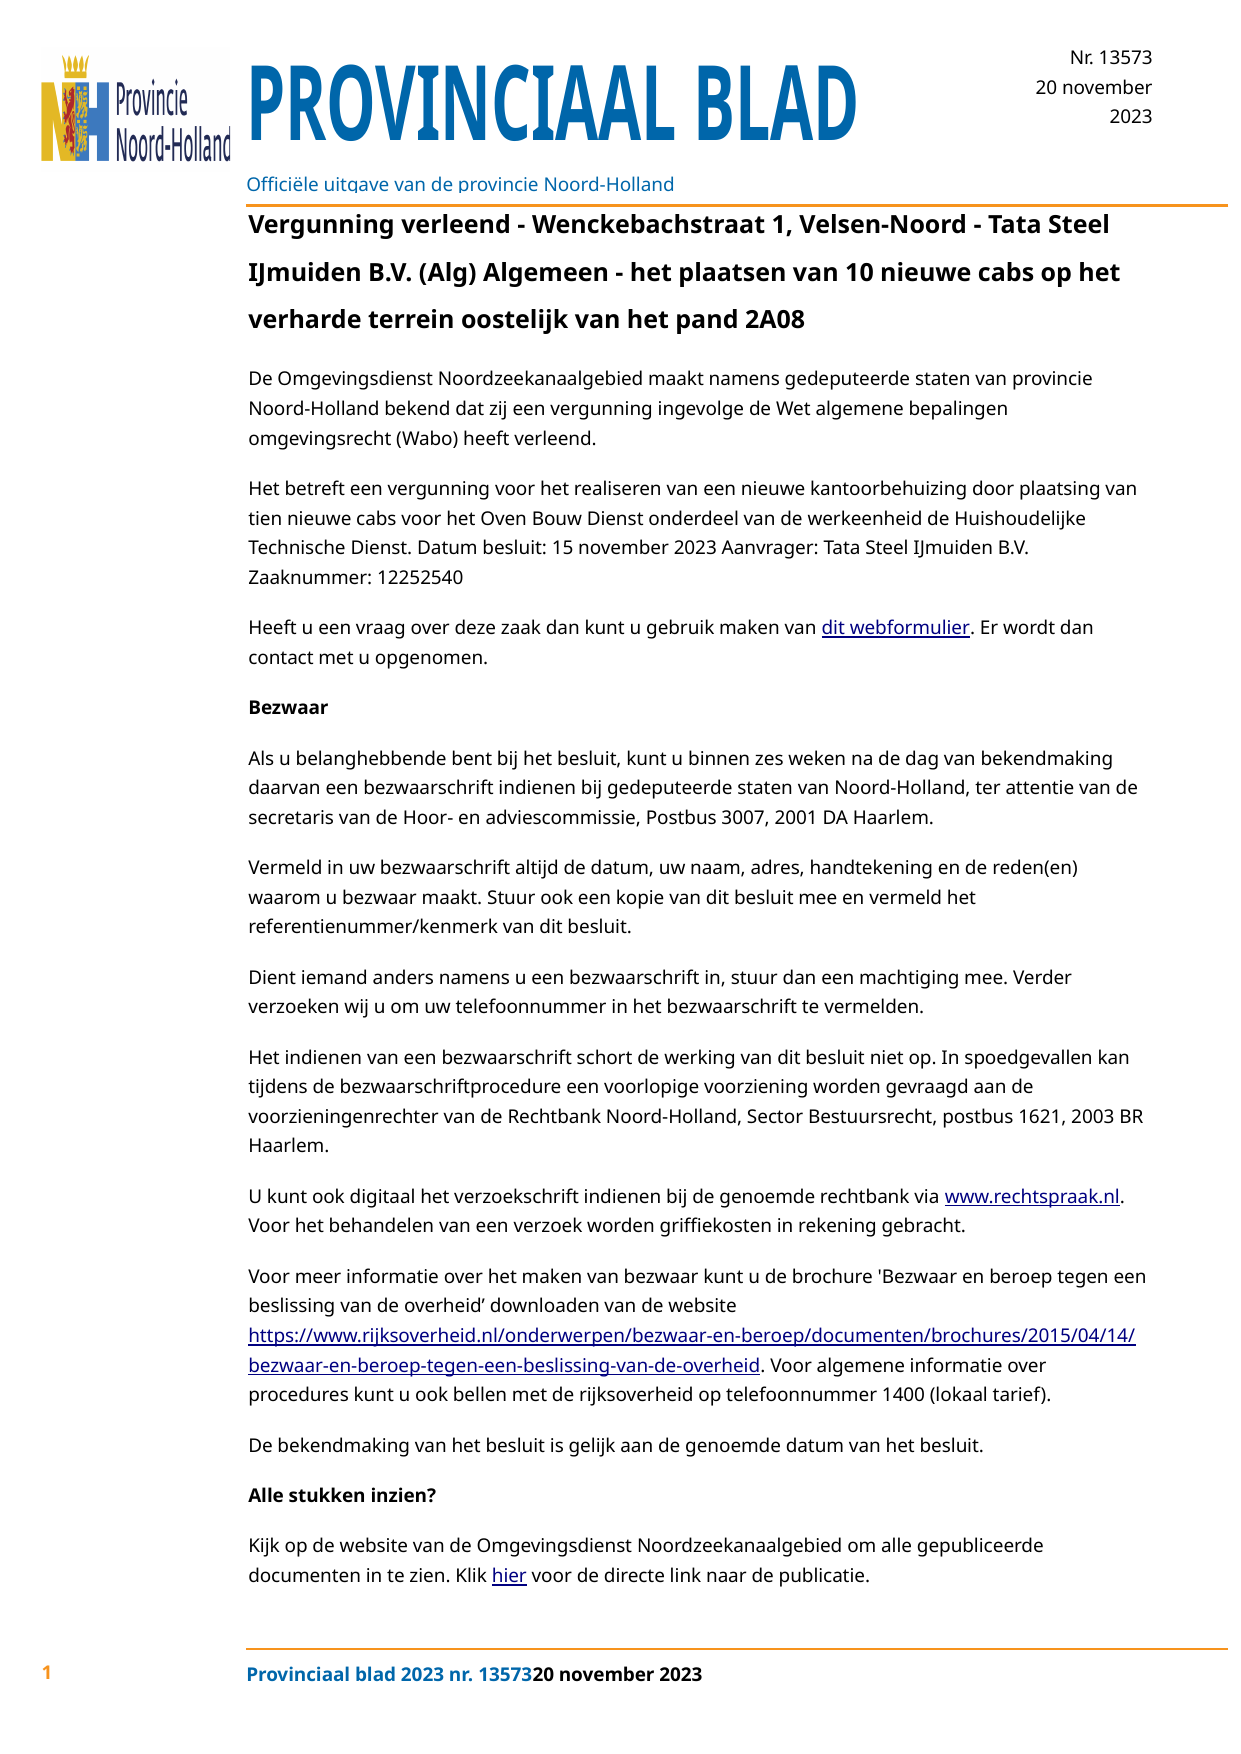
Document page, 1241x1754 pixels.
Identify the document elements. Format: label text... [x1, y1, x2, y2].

text Heeft u een vraag over deze zaak dan kunt u gebruik maken van dit webformulier. Er wordt dan contact met u opgenomen. [248, 614, 1152, 669]
text Kijk op de website van de Omgevingsdienst Noordzeekanaalgebied om alle gepubliceerde documenten in te zien. Klik hier voor de directe link naar de publicatie. [248, 1533, 1152, 1588]
picture [41, 47, 231, 172]
text De bekendmaking van het besluit is gelijk aan de genoemde datum van het besluit. [248, 1432, 1152, 1457]
text Vergunning verleend - Wenckebachstraat 1, Velsen-Noord - Tata Steel IJmuiden B.V. (Alg) Algemeen - het plaatsen van 10 nieuwe cabs op het verharde terrein oostelijk van het pand 2A08 [248, 207, 1152, 336]
text De Omgevingsdienst Noordzeekanaalgebied maakt namens gedeputeerde staten van provincie Noord-Holland bekend dat zij een vergunning ingevolge de Wet algemene bepalingen omgevingsrecht (Wabo) heeft verleend. [248, 366, 1152, 450]
text Het indienen van een bezwaarschrift schort de werking van dit besluit niet op. In spoedgevallen kan tijdens de bezwaarschriftprocedure een voorlopige voorziening worden gevraagd aan de voorzieningenrechter van de Rechtbank Noord-Holland, Sector Bestuursrecht, postbus 1621, 2003 BR Haarlem. [248, 1044, 1152, 1158]
text Dient iemand anders namens u een bezwaarschrift in, stuur dan een machtiging mee. Verder verzoeken wij u om uw telefoonnummer in het bezwaarschrift te vermelden. [248, 964, 1152, 1019]
text Bezwaar [248, 694, 1152, 720]
text Voor meer informatie over het maken van bezwaar kunt u de brochure 'Bezwaar en beroep tegen een beslissing van de overheid’ downloaden van de website https://www.rijksoverheid.nl/onderwerpen/bezwaar-en-beroep/documenten/brochures/2015/04/14/bezwaar-en-beroep-tegen-een-beslissing-van-de-overheid. Voor algemene informatie over procedures kunt u ook bellen met de rijksoverheid op telefoonnummer 1400 (lokaal tarief). [248, 1263, 1152, 1407]
text Vermeld in uw bezwaarschrift altijd de datum, uw naam, adres, handtekening en de reden(en) waarom u bezwaar maakt. Stuur ook een kopie van dit besluit mee en vermeld het referentienummer/kenmerk van dit besluit. [248, 854, 1152, 939]
text U kunt ook digitaal het verzoekschrift indienen bij de genoemde rechtbank via www.rechtspraak.nl. Voor het behandelen van een verzoek worden griffiekosten in rekening gebracht. [248, 1183, 1152, 1238]
text Als u belanghebbende bent bij het besluit, kunt u binnen zes weken na de dag van bekendmaking daarvan een bezwaarschrift indienen bij gedeputeerde staten van Noord-Holland, ter attentie van de secretaris van de Hoor- en adviescommissie, Postbus 3007, 2001 DA Haarlem. [248, 745, 1152, 829]
text Het betreft een vergunning voor het realiseren van een nieuwe kantoorbehuizing door plaatsing van tien nieuwe cabs voor het Oven Bouw Dienst onderdeel van de werkeenheid de Huishoudelijke Technische Dienst. Datum besluit: 15 november 2023 Aanvrager: Tata Steel IJmuiden B.V. Zaaknummer: 12252540 [248, 475, 1152, 589]
text Alle stukken inzien? [248, 1482, 1152, 1508]
